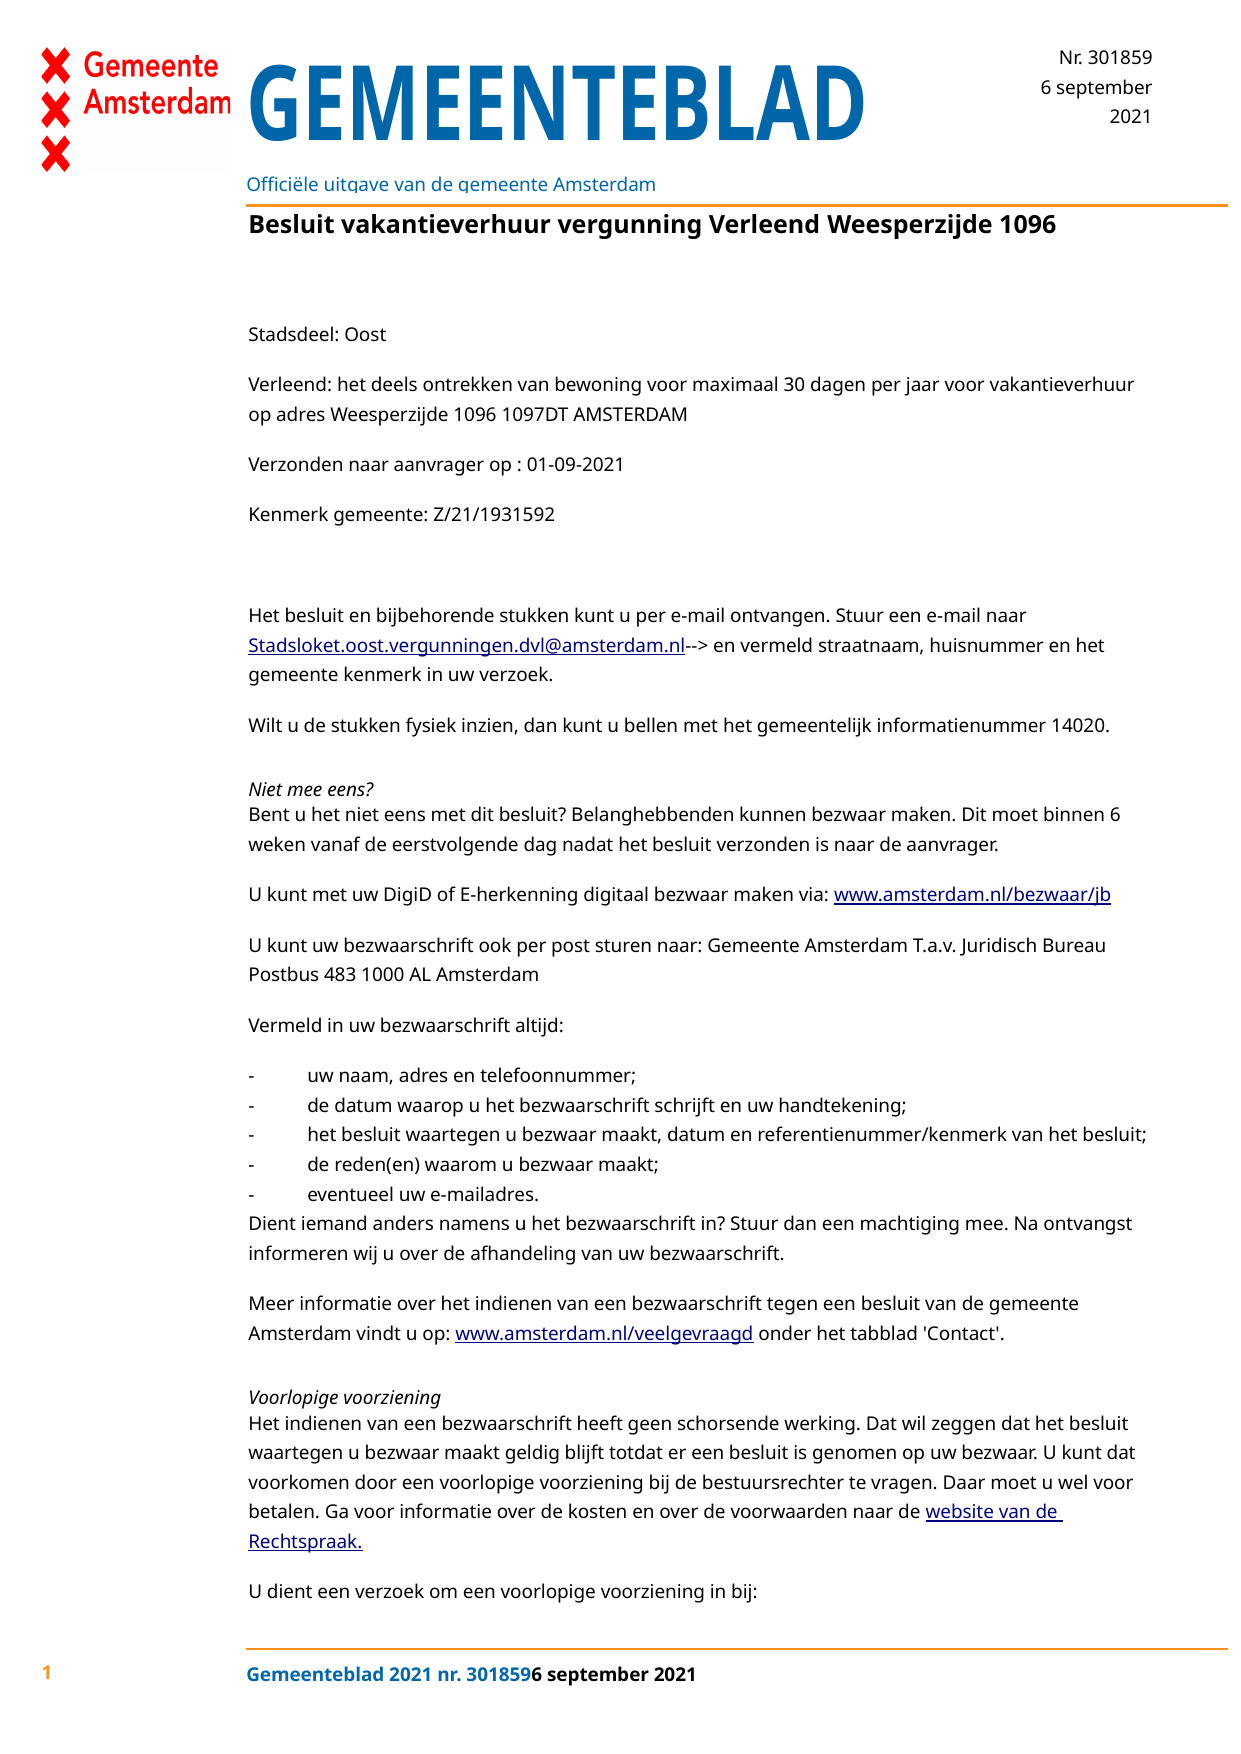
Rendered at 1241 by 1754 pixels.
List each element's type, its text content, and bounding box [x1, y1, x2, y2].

text U kunt met uw DigiD of E-herkenning digitaal bezwaar maken via: www.amsterdam.nl/bezwaar/jb [248, 882, 1152, 907]
list de datum waarop u het bezwaarschrift schrijft en uw handtekening; [248, 1092, 1152, 1118]
text Niet mee eens? [248, 776, 1152, 802]
text Het indienen van een bezwaarschrift heeft geen schorsende werking. Dat wil zeggen dat het besluit waartegen u bezwaar maakt geldig blijft totdat er een besluit is genomen op uw bezwaar. U kunt dat voorkomen door een voorlopige voorziening bij de bestuursrechter te vragen. Daar moet u wel voor betalen. Ga voor informatie over de kosten en over de voorwaarden naar de website van de Rechtspraak. [248, 1410, 1152, 1554]
list de reden(en) waarom u bezwaar maakt; [248, 1151, 1152, 1177]
list het besluit waartegen u bezwaar maakt, datum en referentienummer/kenmerk van het besluit; [248, 1122, 1152, 1147]
text U kunt uw bezwaarschrift ook per post sturen naar: Gemeente Amsterdam T.a.v. Juridisch Bureau Postbus 483 1000 AL Amsterdam [248, 932, 1152, 987]
text Voorlopige voorziening [248, 1384, 1152, 1410]
text Verzonden naar aanvrager op : 01-09-2021 [248, 451, 1152, 477]
text Vermeld in uw bezwaarschrift altijd: [248, 1012, 1152, 1038]
text Kenmerk gemeente: Z/21/1931592 [248, 502, 1152, 527]
picture [41, 47, 231, 172]
text Meer informatie over het indienen van een bezwaarschrift tegen een besluit van de gemeente Amsterdam vindt u op: www.amsterdam.nl/veelgevraagd onder het tabblad 'Contact'. [248, 1290, 1152, 1346]
text Besluit vakantieverhuur vergunning Verleend Weesperzijde 1096 [248, 207, 1152, 241]
text U dient een verzoek om een voorlopige voorziening in bij: [248, 1578, 1152, 1604]
text Verleend: het deels ontrekken van bewoning voor maximaal 30 dagen per jaar voor vakantieverhuur op adres Weesperzijde 1096 1097DT AMSTERDAM [248, 371, 1152, 426]
list uw naam, adres en telefoonnummer; [248, 1062, 1152, 1088]
text Wilt u de stukken fysiek inzien, dan kunt u bellen met het gemeentelijk informatienummer 14020. [248, 712, 1152, 738]
text Bent u het niet eens met dit besluit? Belanghebbenden kunnen bezwaar maken. Dit moet binnen 6 weken vanaf de eerstvolgende dag nadat het besluit verzonden is naar de aanvrager. [248, 802, 1152, 857]
text Stadsdeel: Oost [248, 321, 1152, 346]
text Dient iemand anders namens u het bezwaarschrift in? Stuur dan een machtiging mee. Na ontvangst informeren wij u over de afhandeling van uw bezwaarschrift. [248, 1210, 1152, 1266]
list eventueel uw e-mailadres. [248, 1181, 1152, 1207]
text Het besluit en bijbehorende stukken kunt u per e-mail ontvangen. Stuur een e-mail naar Stadsloket.oost.vergunningen.dvl@amsterdam.nl--> en vermeld straatnaam, huisnummer en het gemeente kenmerk in uw verzoek. [248, 602, 1152, 687]
